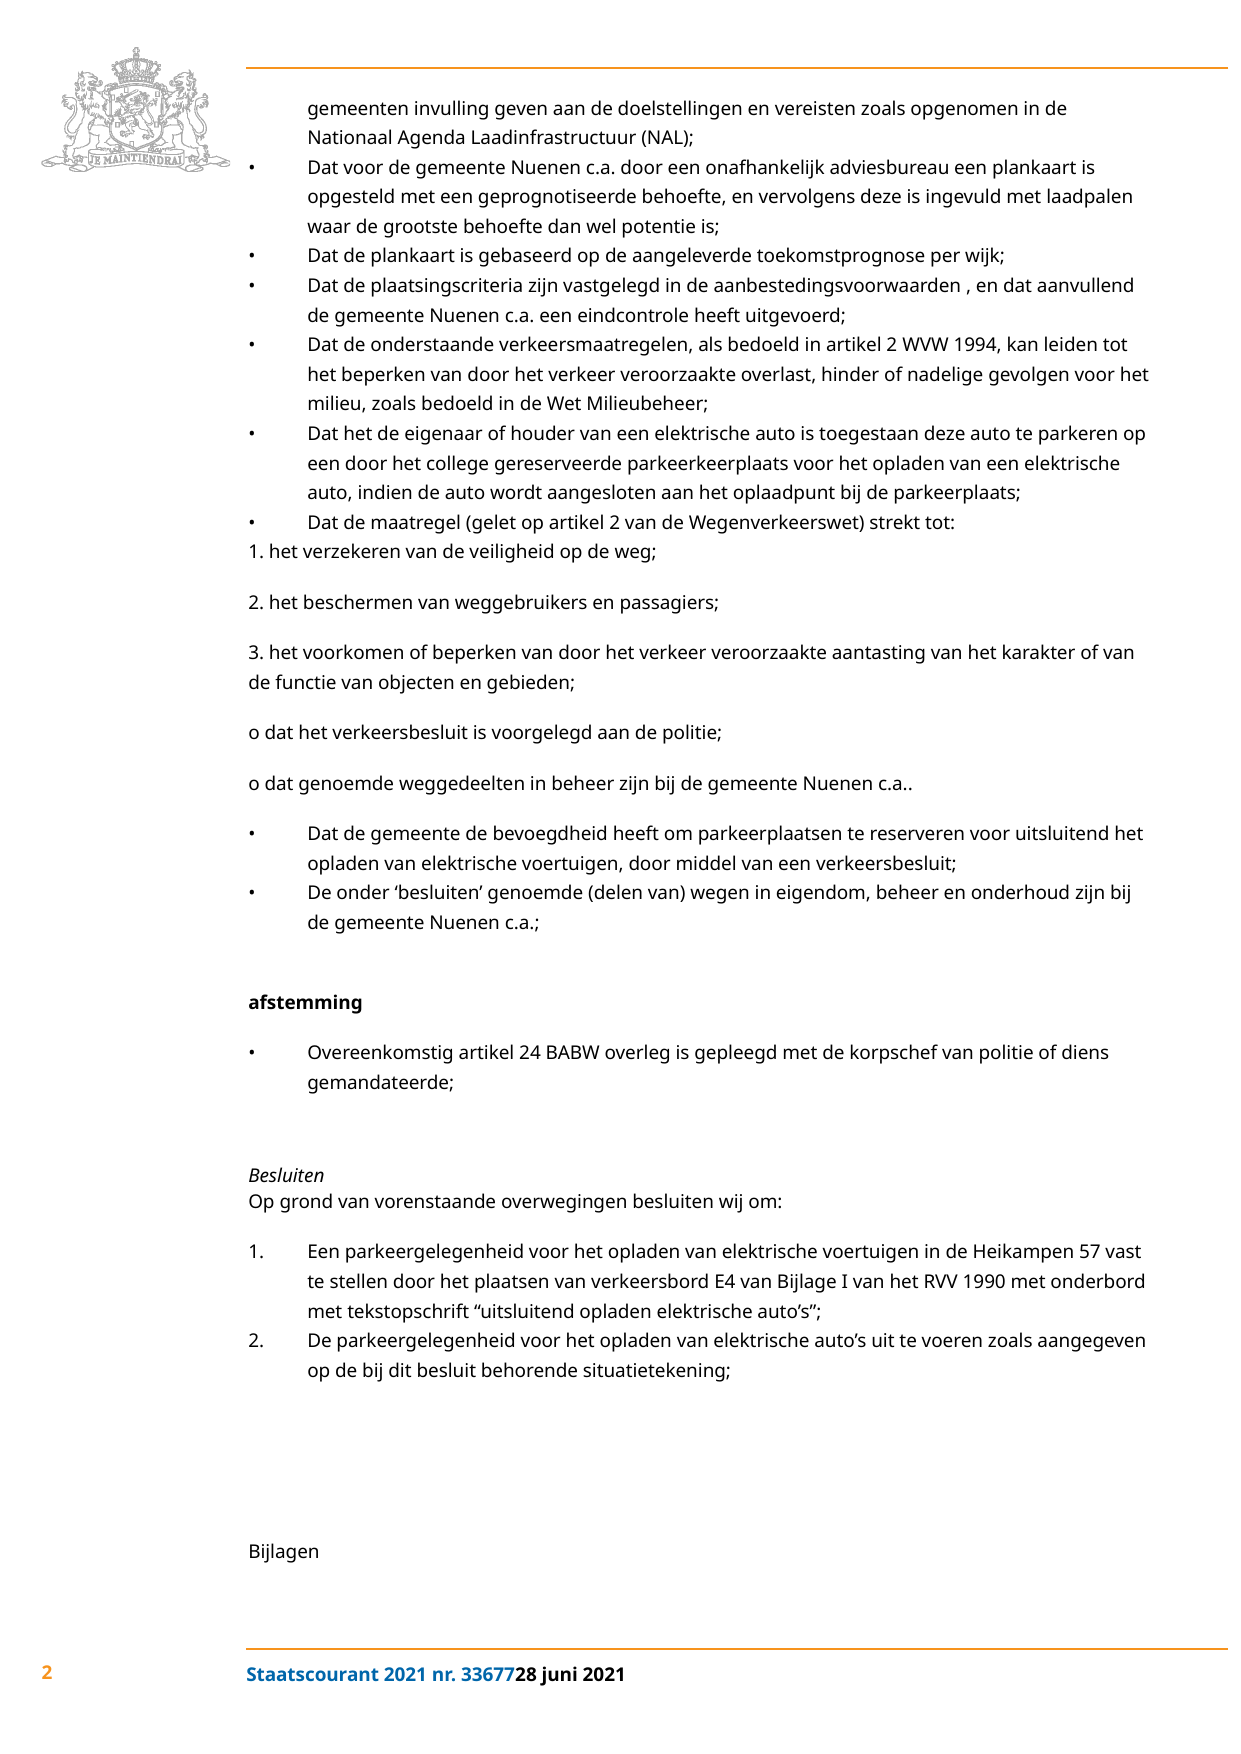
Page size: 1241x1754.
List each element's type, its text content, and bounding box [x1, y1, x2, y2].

list Dat de maatregel (gelet op artikel 2 van de Wegenverkeerswet) strekt tot: [248, 509, 1152, 535]
text afstemming [248, 989, 1152, 1015]
picture [41, 47, 231, 172]
text o dat genoemde weggedeelten in beheer zijn bij de gemeente Nuenen c.a.. [248, 770, 1152, 796]
list Dat de plaatsingscriteria zijn vastgelegd in de aanbestedingsvoorwaarden , en dat aanvullend de gemeente Nuenen c.a. een eindcontrole heeft uitgevoerd; [248, 272, 1152, 328]
text Besluiten [248, 1162, 1152, 1188]
list Dat het de eigenaar of houder van een elektrische auto is toegestaan deze auto te parkeren op een door het college gereserveerde parkeerkeerplaats voor het opladen van een elektrische auto, indien de auto wordt aangesloten aan het oplaadpunt bij de parkeerplaats; [248, 420, 1152, 505]
text 3. het voorkomen of beperken van door het verkeer veroorzaakte aantasting van het karakter of van de functie van objecten en gebieden; [248, 639, 1152, 695]
list Dat voor de gemeente Nuenen c.a. door een onafhankelijk adviesbureau een plankaart is opgesteld met een geprognotiseerde behoefte, en vervolgens deze is ingevuld met laadpalen waar de grootste behoefte dan wel potentie is; [248, 154, 1152, 239]
list De onder ‘besluiten’ genoemde (delen van) wegen in eigendom, beheer en onderhoud zijn bij de gemeente Nuenen c.a.; [248, 879, 1152, 935]
list De parkeergelegenheid voor het opladen van elektrische auto’s uit te voeren zoals aangegeven op de bij dit besluit behorende situatietekening; [248, 1327, 1152, 1383]
list gemeenten invulling geven aan de doelstellingen en vereisten zoals opgenomen in de Nationaal Agenda Laadinfrastructuur (NAL); [248, 95, 1152, 150]
text o dat het verkeersbesluit is voorgelegd aan de politie; [248, 719, 1152, 745]
text Op grond van vorenstaande overwegingen besluiten wij om: [248, 1188, 1152, 1214]
list Dat de onderstaande verkeersmaatregelen, als bedoeld in artikel 2 WVW 1994, kan leiden tot het beperken van door het verkeer veroorzaakte overlast, hinder of nadelige gevolgen voor het milieu, zoals bedoeld in de Wet Milieubeheer; [248, 331, 1152, 416]
list Een parkeergelegenheid voor het opladen van elektrische voertuigen in de Heikampen 57 vast te stellen door het plaatsen van verkeersbord E4 van Bijlage I van het RVV 1990 met onderbord met tekstopschrift “uitsluitend opladen elektrische auto’s”; [248, 1239, 1152, 1323]
text Bijlagen [248, 1538, 1152, 1563]
text 1. het verzekeren van de veiligheid op de weg; [248, 538, 1152, 564]
list Overeenkomstig artikel 24 BABW overleg is gepleegd met de korpschef van politie of diens gemandateerde; [248, 1039, 1152, 1095]
list Dat de gemeente de bevoegdheid heeft om parkeerplaatsen te reserveren voor uitsluitend het opladen van elektrische voertuigen, door middel van een verkeersbesluit; [248, 820, 1152, 876]
list Dat de plankaart is gebaseerd op de aangeleverde toekomstprognose per wijk; [248, 243, 1152, 268]
text 2. het beschermen van weggebruikers en passagiers; [248, 589, 1152, 615]
